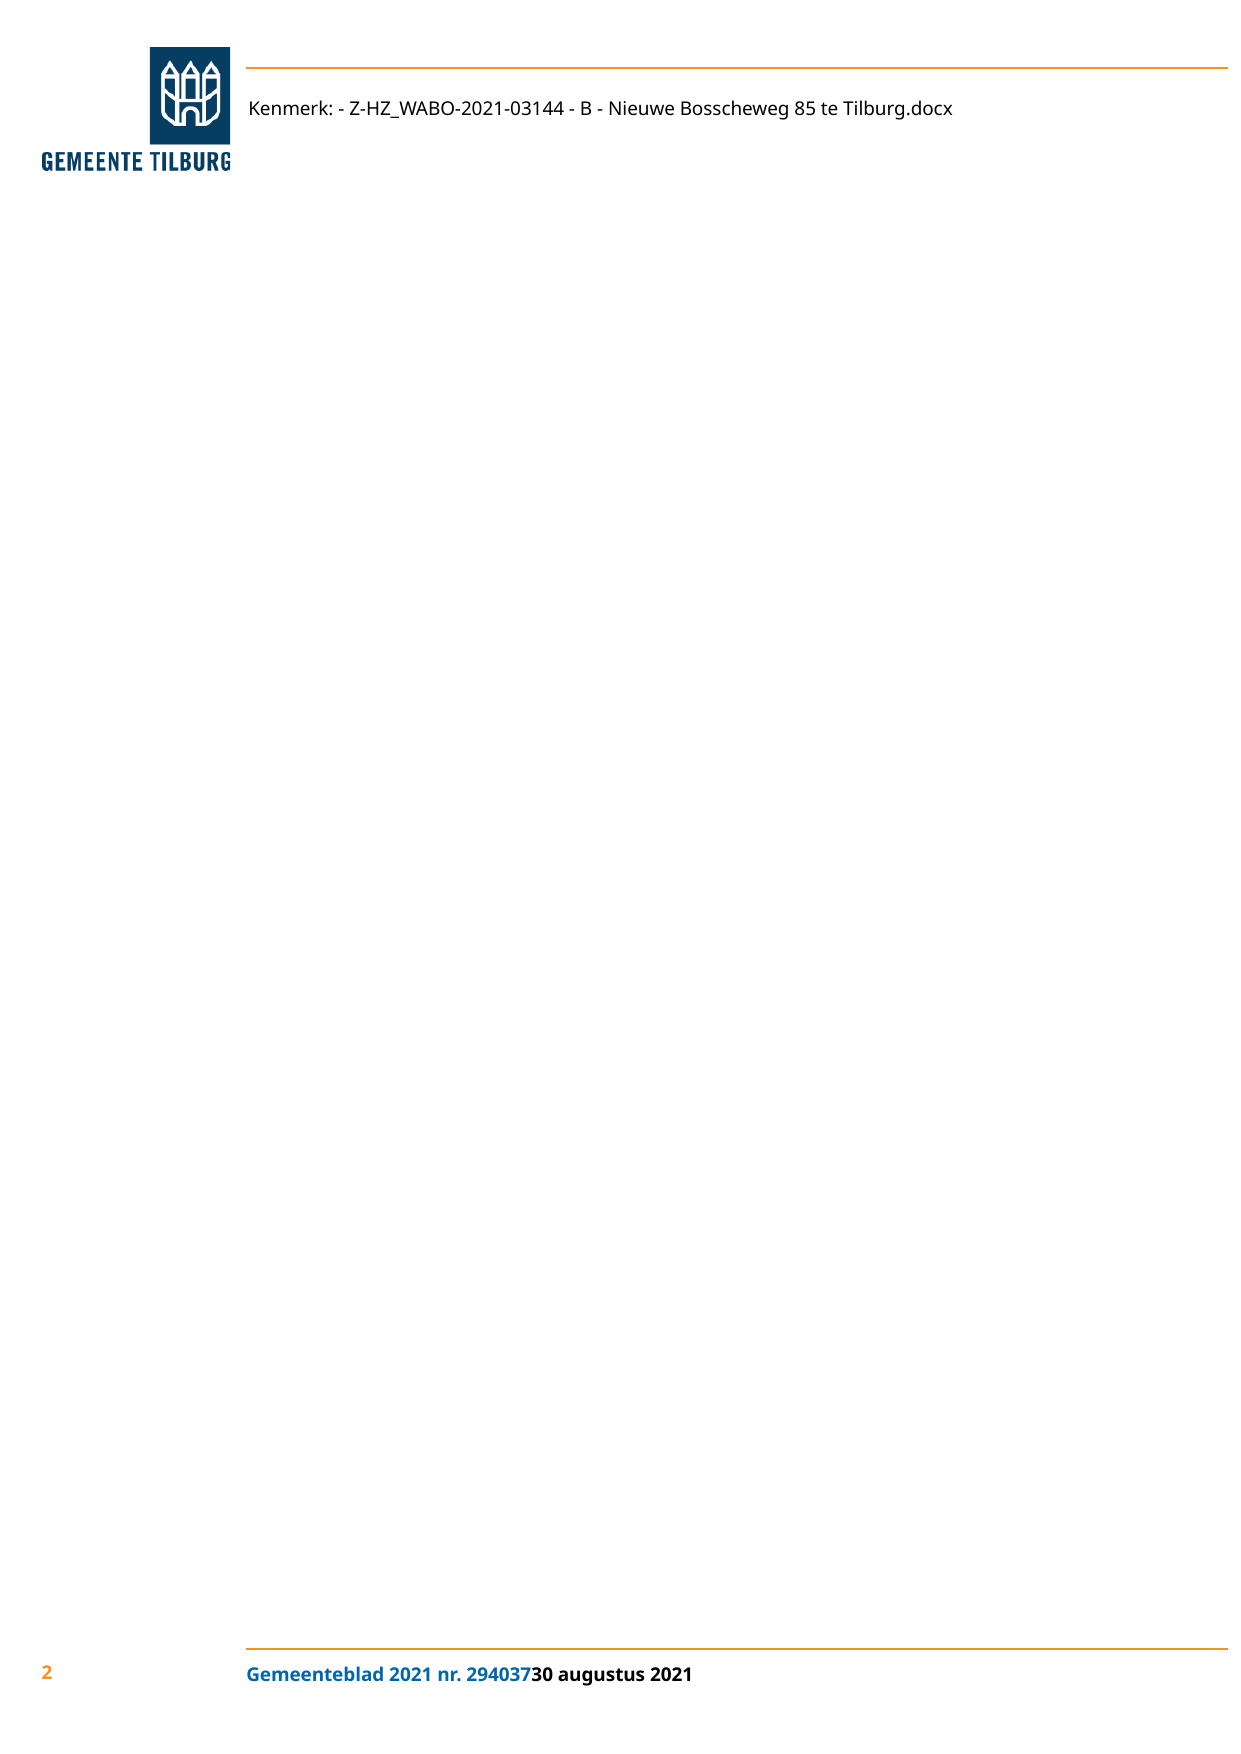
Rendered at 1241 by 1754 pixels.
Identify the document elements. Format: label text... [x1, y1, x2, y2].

picture [41, 47, 231, 172]
text Kenmerk: - Z-HZ_WABO-2021-03144 - B - Nieuwe Bosscheweg 85 te Tilburg.docx [248, 95, 1152, 121]
